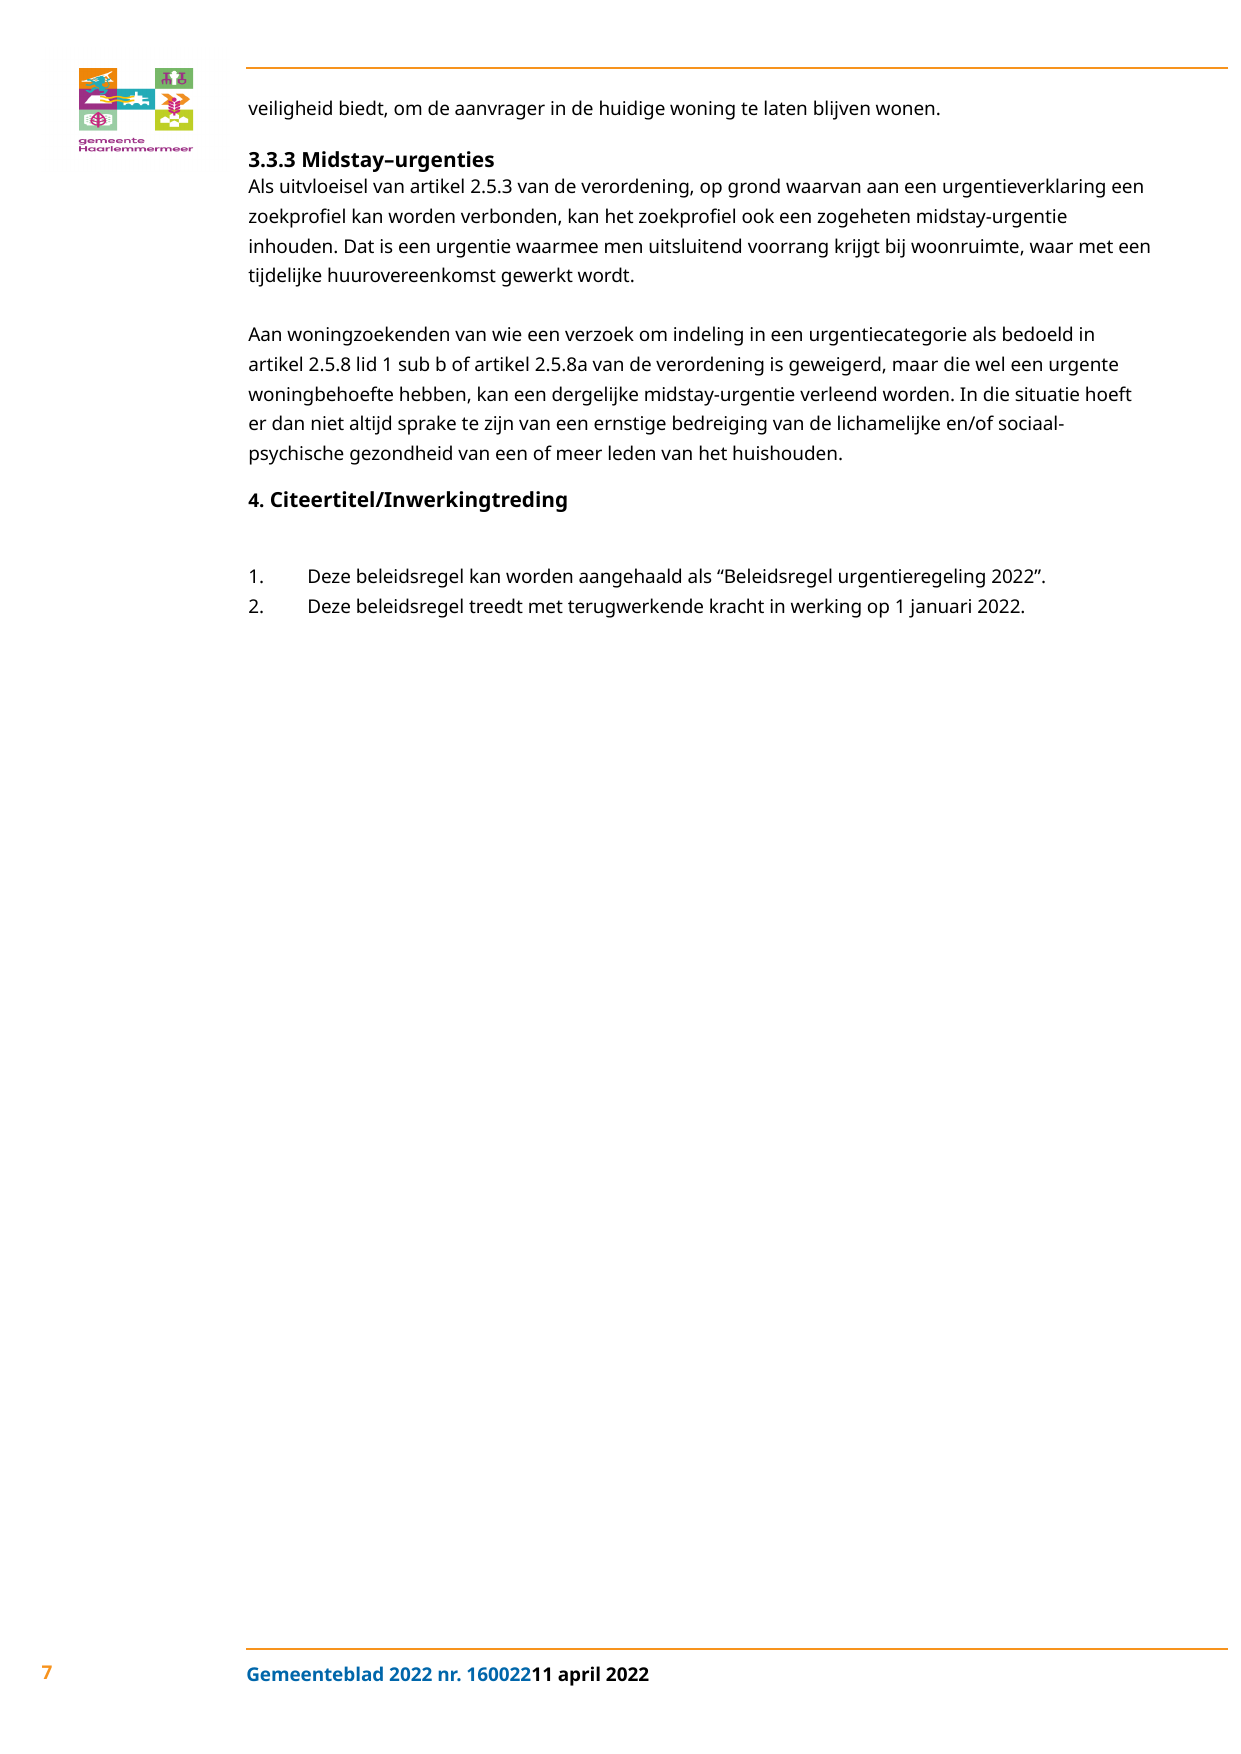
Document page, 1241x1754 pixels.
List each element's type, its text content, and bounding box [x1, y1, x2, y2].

text veiligheid biedt, om de aanvrager in de huidige woning te laten blijven wonen. [248, 95, 1152, 121]
text Als uitvloeisel van artikel 2.5.3 van de verordening, op grond waarvan aan een urgentieverklaring een zoekprofiel kan worden verbonden, kan het zoekprofiel ook een zogeheten midstay-urgentie inhouden. Dat is een urgentie waarmee men uitsluitend voorrang krijgt bij woonruimte, waar met een tijdelijke huurovereenkomst gewerkt wordt. [248, 174, 1152, 288]
list Deze beleidsregel kan worden aangehaald als “Beleidsregel urgentieregeling 2022”. [248, 563, 1152, 589]
text Aan woningzoekenden van wie een verzoek om indeling in een urgentiecategorie als bedoeld in artikel 2.5.8 lid 1 sub b of artikel 2.5.8a van de verordening is geweigerd, maar die wel een urgente woningbehoefte hebben, kan een dergelijke midstay-urgentie verleend worden. In die situatie hoeft er dan niet altijd sprake te zijn van een ernstige bedreiging van de lichamelijke en/of sociaal-psychische gezondheid van een of meer leden van het huishouden. [248, 322, 1152, 466]
text 3.3.3 Midstay–urgenties [248, 145, 1152, 174]
text 4. Citeertitel/Inwerkingtreding [248, 486, 1152, 514]
picture [41, 47, 231, 172]
list Deze beleidsregel treedt met terugwerkende kracht in werking op 1 januari 2022. [248, 593, 1152, 618]
